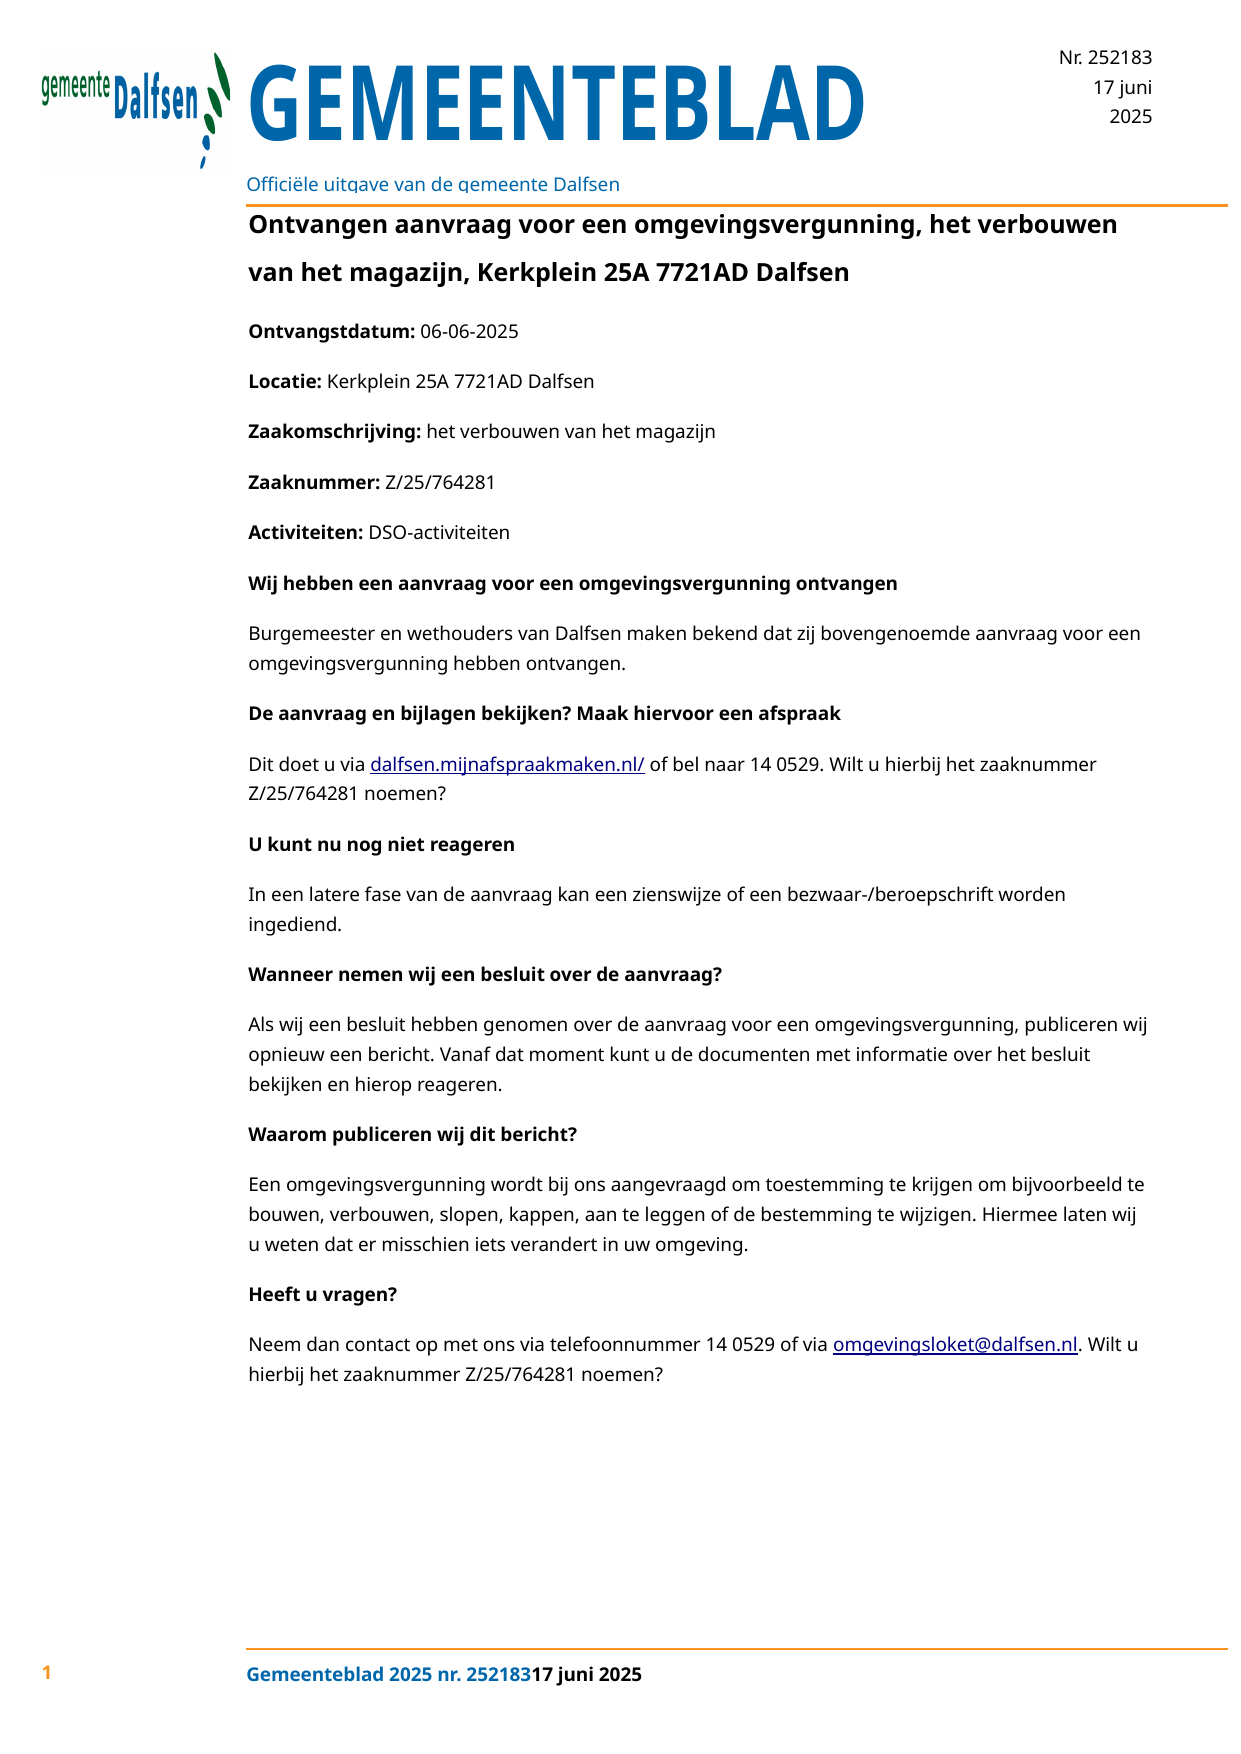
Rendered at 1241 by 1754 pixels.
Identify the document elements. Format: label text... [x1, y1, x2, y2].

text Locatie: Kerkplein 25A 7721AD Dalfsen [248, 368, 1152, 394]
text Zaakomschrijving: het verbouwen van het magazijn [248, 419, 1152, 444]
text Neem dan contact op met ons via telefoonnummer 14 0529 of via omgevingsloket@dalfsen.nl. Wilt u hierbij het zaaknummer Z/25/764281 noemen? [248, 1332, 1152, 1387]
text Als wij een besluit hebben genomen over de aanvraag voor een omgevingsvergunning, publiceren wij opnieuw een bericht. Vanaf dat moment kunt u de documenten met informatie over het besluit bekijken en hierop reageren. [248, 1012, 1152, 1097]
text Ontvangstdatum: 06-06-2025 [248, 318, 1152, 344]
picture [41, 47, 231, 172]
text Activiteiten: DSO-activiteiten [248, 519, 1152, 545]
text De aanvraag en bijlagen bekijken? Maak hiervoor een afspraak [248, 700, 1152, 726]
text In een latere fase van de aanvraag kan een zienswijze of een bezwaar-/beroepschrift worden ingediend. [248, 881, 1152, 937]
text Een omgevingsvergunning wordt bij ons aangevraagd om toestemming te krijgen om bijvoorbeeld te bouwen, verbouwen, slopen, kappen, aan te leggen of de bestemming te wijzigen. Hiermee laten wij u weten dat er misschien iets verandert in uw omgeving. [248, 1172, 1152, 1257]
text Dit doet u via dalfsen.mijnafspraakmaken.nl/ of bel naar 14 0529. Wilt u hierbij het zaaknummer Z/25/764281 noemen? [248, 751, 1152, 806]
text Ontvangen aanvraag voor een omgevingsvergunning, het verbouwen van het magazijn, Kerkplein 25A 7721AD Dalfsen [248, 207, 1152, 288]
text Wanneer nemen wij een besluit over de aanvraag? [248, 961, 1152, 987]
text Zaaknummer: Z/25/764281 [248, 469, 1152, 495]
text Wij hebben een aanvraag voor een omgevingsvergunning ontvangen [248, 570, 1152, 596]
text Burgemeester en wethouders van Dalfsen maken bekend dat zij bovengenoemde aanvraag voor een omgevingsvergunning hebben ontvangen. [248, 620, 1152, 676]
text Waarom publiceren wij dit bericht? [248, 1121, 1152, 1147]
text Heeft u vragen? [248, 1281, 1152, 1307]
text U kunt nu nog niet reageren [248, 831, 1152, 857]
